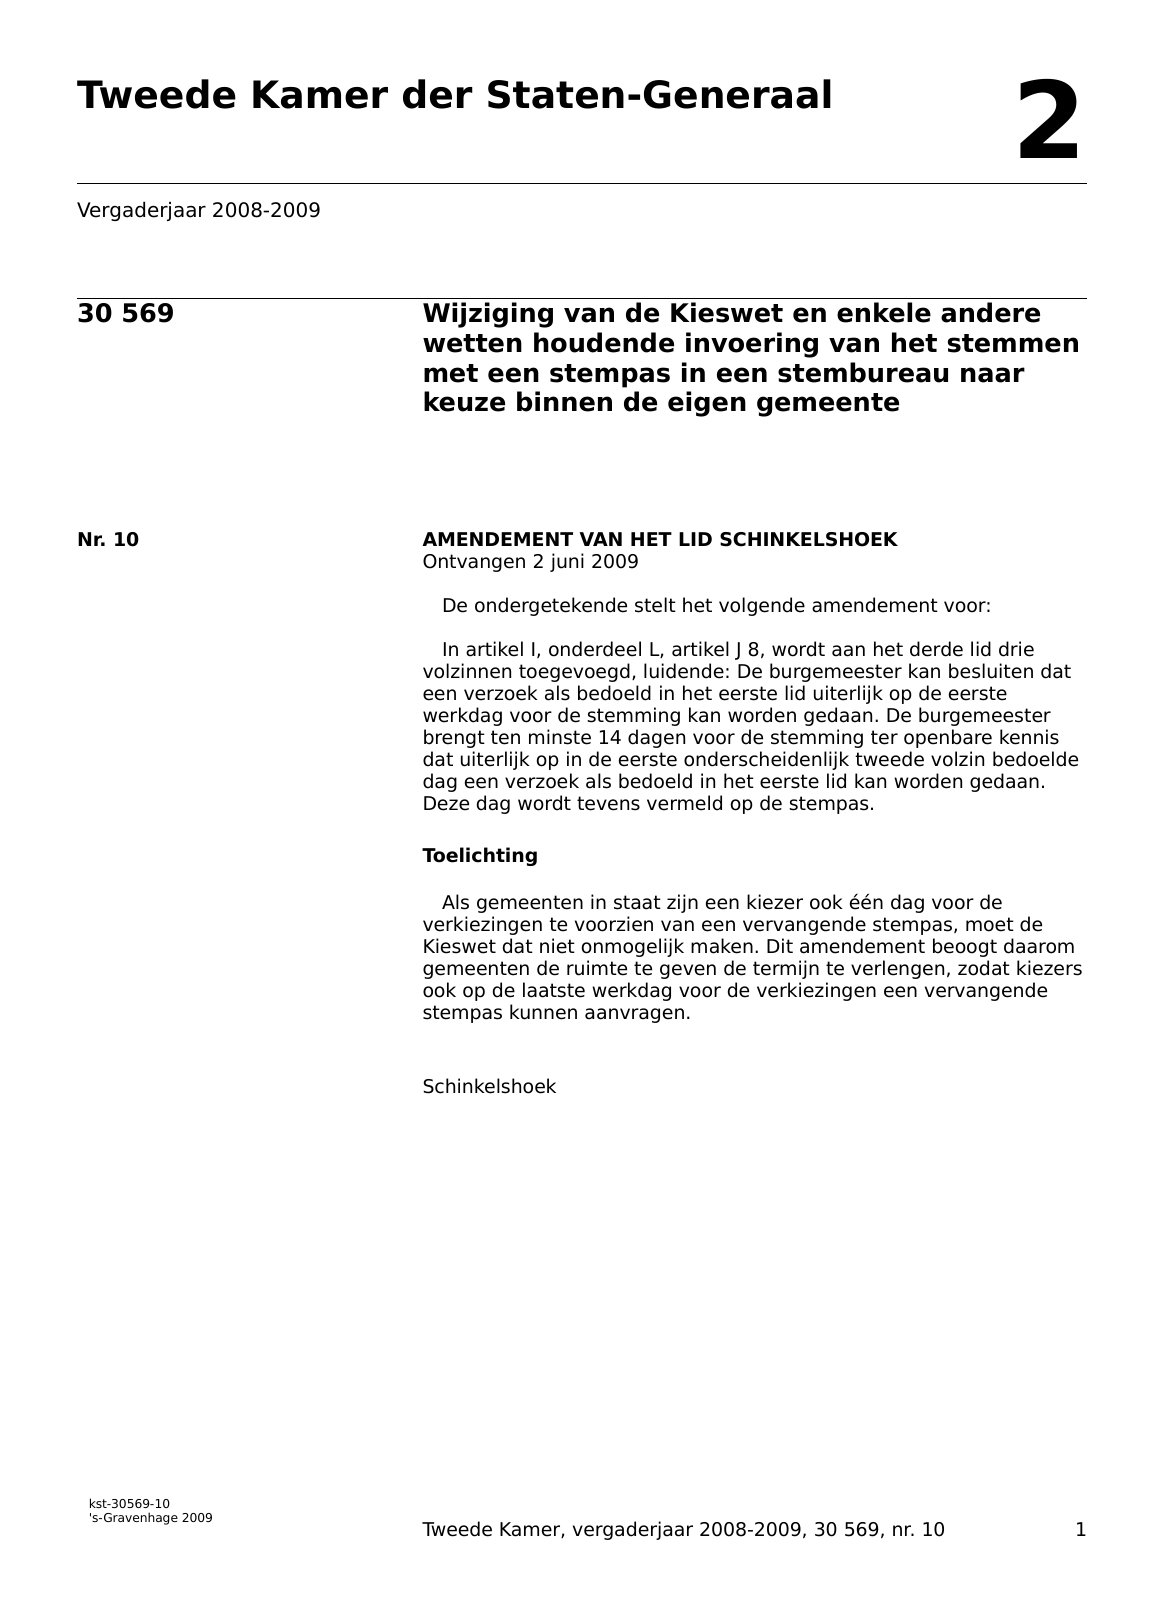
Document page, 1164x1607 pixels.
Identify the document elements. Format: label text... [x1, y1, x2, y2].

text Als gemeenten in staat zijn een kiezer ook één dag voor de verkiezingen te voorzien van een vervangende stempas, moet de Kieswet dat niet onmogelijk maken. Dit amendement beoogt daarom gemeenten de ruimte te geven de termijn te verlengen, zodat kiezers ook op de laatste werkdag voor de verkiezingen een vervangende stempas kunnen aanvragen. [422, 892, 1087, 1024]
text In artikel I, onderdeel L, artikel J 8, wordt aan het derde lid drie volzinnen toegevoegd, luidende: De burgemeester kan besluiten dat een verzoek als bedoeld in het eerste lid uiterlijk op de eerste werkdag voor de stemming kan worden gedaan. De burgemeester brengt ten minste 14 dagen voor de stemming ter openbare kennis dat uiterlijk op in de eerste onderscheidenlijk tweede volzin bedoelde dag een verzoek als bedoeld in het eerste lid kan worden gedaan. Deze dag wordt tevens vermeld op de stempas. [422, 639, 1087, 815]
subtitle 30 569 Wijziging van de Kieswet en enkele andere wetten houdende invoering van het stemmen met een stempas in een stembureau naar keuze binnen de eigen gemeente [77, 299, 1087, 418]
table_header 2 [886, 59, 1087, 183]
text 's-Gravenhage 2009 [88, 1511, 323, 1525]
text Ontvangen 2 juni 2009 [422, 551, 1087, 573]
text De ondergetekende stelt het volgende amendement voor: [422, 595, 1087, 617]
subtitle Toelichting [422, 845, 1087, 867]
text kst-30569-10 [88, 1497, 323, 1511]
text Schinkelshoek [422, 1054, 1087, 1098]
subtitle Nr. 10 AMENDEMENT VAN HET LID SCHINKELSHOEK [77, 529, 1087, 551]
table_cell Vergaderjaar 2008-2009 [77, 184, 1087, 298]
table_header Tweede Kamer der Staten-Generaal [77, 59, 886, 183]
